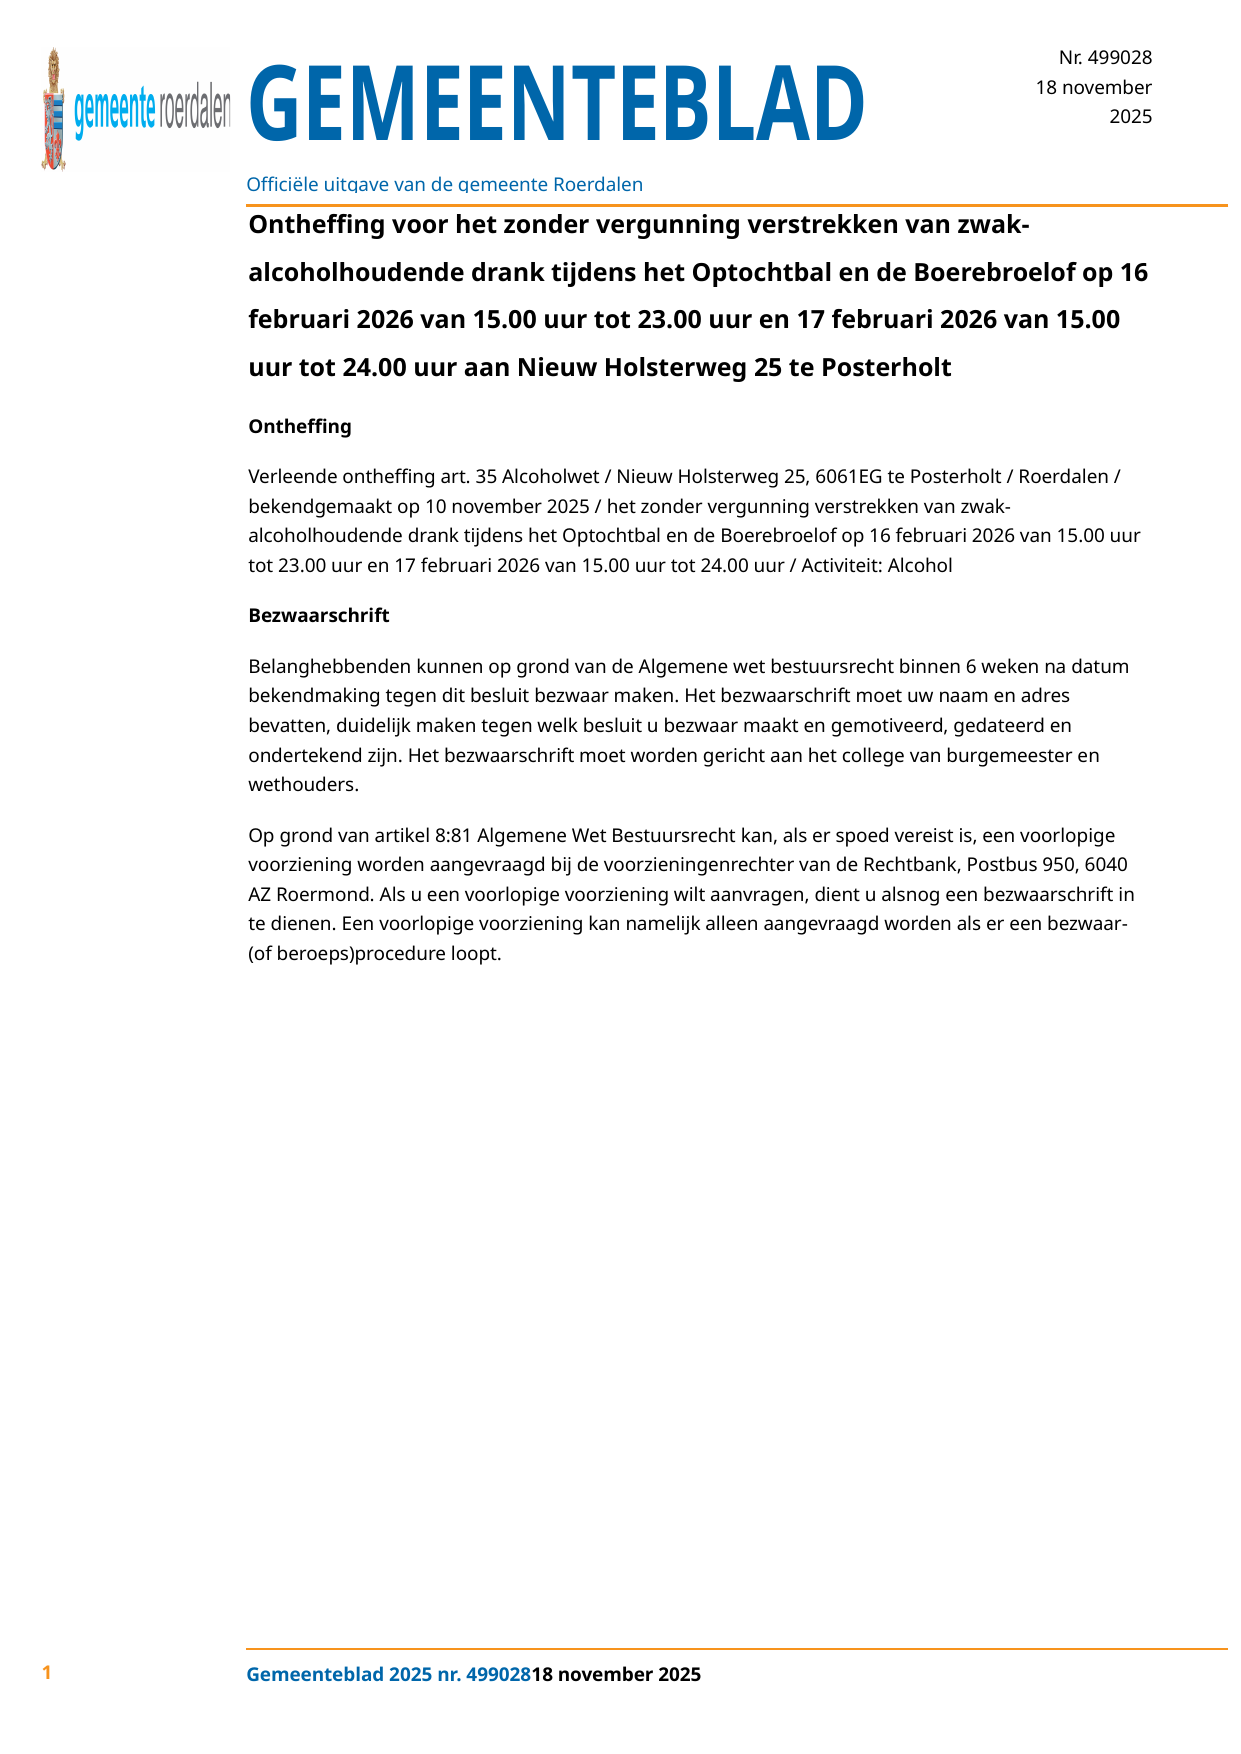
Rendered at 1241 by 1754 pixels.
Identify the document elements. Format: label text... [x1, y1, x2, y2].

text Ontheffing voor het zonder vergunning verstrekken van zwak-alcoholhoudende drank tijdens het Optochtbal en de Boerebroelof op 16 februari 2026 van 15.00 uur tot 23.00 uur en 17 februari 2026 van 15.00 uur tot 24.00 uur aan Nieuw Holsterweg 25 te Posterholt [248, 207, 1152, 384]
text Belanghebbenden kunnen op grond van de Algemene wet bestuursrecht binnen 6 weken na datum bekendmaking tegen dit besluit bezwaar maken. Het bezwaarschrift moet uw naam en adres bevatten, duidelijk maken tegen welk besluit u bezwaar maakt en gemotiveerd, gedateerd en ondertekend zijn. Het bezwaarschrift moet worden gericht aan het college van burgemeester en wethouders. [248, 653, 1152, 797]
text Ontheffing [248, 413, 1152, 439]
text Op grond van artikel 8:81 Algemene Wet Bestuursrecht kan, als er spoed vereist is, een voorlopige voorziening worden aangevraagd bij de voorzieningenrechter van de Rechtbank, Postbus 950, 6040 AZ Roermond. Als u een voorlopige voorziening wilt aanvragen, dient u alsnog een bezwaarschrift in te dienen. Een voorlopige voorziening kan namelijk alleen aangevraagd worden als er een bezwaar- (of beroeps)procedure loopt. [248, 822, 1152, 966]
text Verleende ontheffing art. 35 Alcoholwet / Nieuw Holsterweg 25, 6061EG te Posterholt / Roerdalen / bekendgemaakt op 10 november 2025 / het zonder vergunning verstrekken van zwak-alcoholhoudende drank tijdens het Optochtbal en de Boerebroelof op 16 februari 2026 van 15.00 uur tot 23.00 uur en 17 februari 2026 van 15.00 uur tot 24.00 uur / Activiteit: Alcohol [248, 463, 1152, 578]
picture [41, 47, 231, 172]
text Bezwaarschrift [248, 603, 1152, 628]
